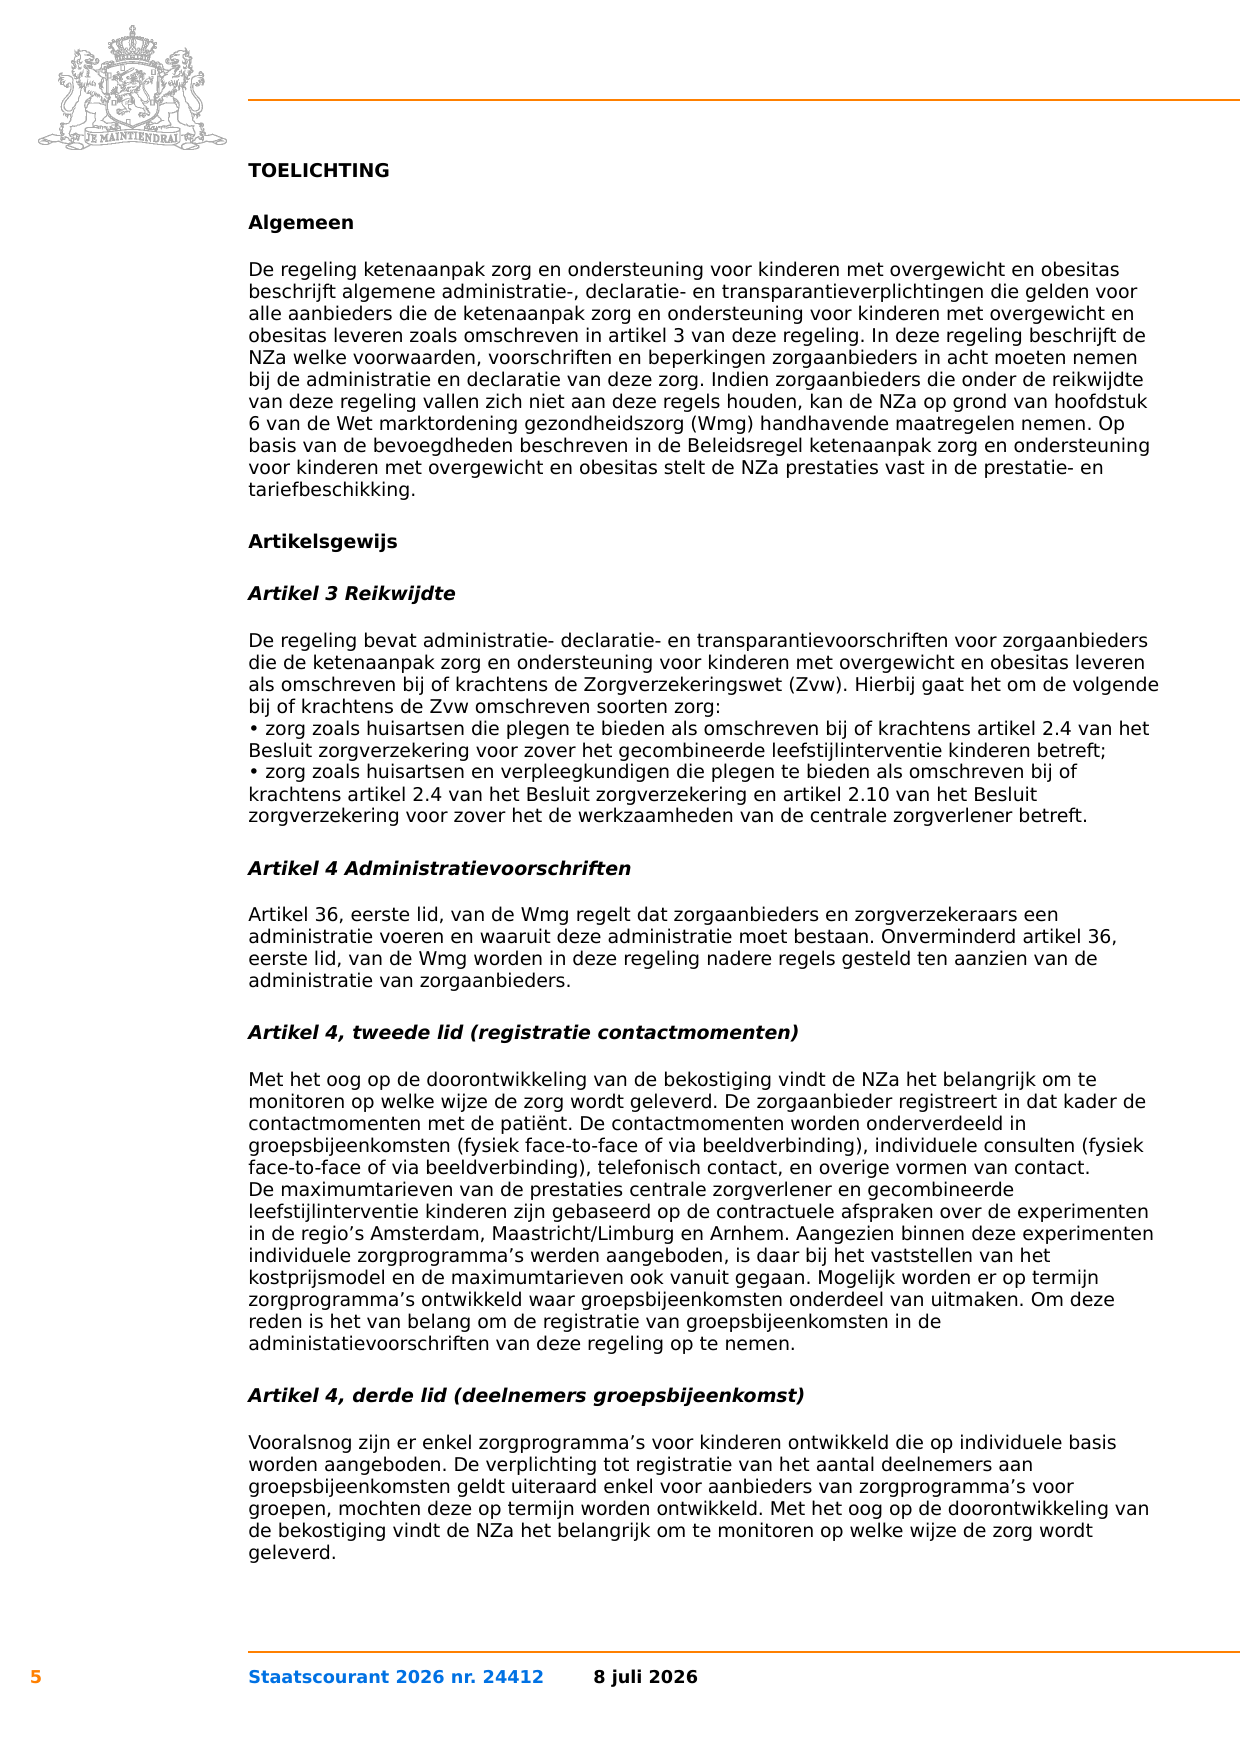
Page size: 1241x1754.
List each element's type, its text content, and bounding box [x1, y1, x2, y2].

subtitle TOELICHTING [248, 160, 1163, 182]
subtitle Algemeen [248, 212, 1163, 234]
subtitle Artikelsgewijs [248, 531, 1163, 553]
text De maximumtarieven van de prestaties centrale zorgverlener en gecombineerde leefstijlinterventie kinderen zijn gebaseerd op de contractuele afspraken over de experimenten in de regio’s Amsterdam, Maastricht/Limburg en Arnhem. Aangezien binnen deze experimenten individuele zorgprogramma’s werden aangeboden, is daar bij het vaststellen van het kostprijsmodel en de maximumtarieven ook vanuit gegaan. Mogelijk worden er op termijn zorgprogramma’s ontwikkeld waar groepsbijeenkomsten onderdeel van uitmaken. Om deze reden is het van belang om de registratie van groepsbijeenkomsten in de administatievoorschriften van deze regeling op te nemen. [248, 1179, 1163, 1355]
subtitle Artikel 4, tweede lid (registratie contactmomenten) [248, 1022, 1163, 1044]
text Vooralsnog zijn er enkel zorgprogramma’s voor kinderen ontwikkeld die op individuele basis worden aangeboden. De verplichting tot registratie van het aantal deelnemers aan groepsbijeenkomsten geldt uiteraard enkel voor aanbieders van zorgprogramma’s voor groepen, mochten deze op termijn worden ontwikkeld. Met het oog op de doorontwikkeling van de bekostiging vindt de NZa het belangrijk om te monitoren op welke wijze de zorg wordt geleverd. [248, 1432, 1163, 1564]
text De regeling ketenaanpak zorg en ondersteuning voor kinderen met overgewicht en obesitas beschrijft algemene administratie-, declaratie- en transparantieverplichtingen die gelden voor alle aanbieders die de ketenaanpak zorg en ondersteuning voor kinderen met overgewicht en obesitas leveren zoals omschreven in artikel 3 van deze regeling. In deze regeling beschrijft de NZa welke voorwaarden, voorschriften en beperkingen zorgaanbieders in acht moeten nemen bij de administratie en declaratie van deze zorg. Indien zorgaanbieders die onder de reikwijdte van deze regeling vallen zich niet aan deze regels houden, kan de NZa op grond van hoofdstuk 6 van de Wet marktordening gezondheidszorg (Wmg) handhavende maatregelen nemen. Op basis van de bevoegdheden beschreven in de Beleidsregel ketenaanpak zorg en ondersteuning voor kinderen met overgewicht en obesitas stelt de NZa prestaties vast in de prestatie- en tariefbeschikking. [248, 259, 1163, 501]
subtitle Artikel 3 Reikwijdte [248, 583, 1163, 604]
subtitle Artikel 4, derde lid (deelnemers groepsbijeenkomst) [248, 1385, 1163, 1407]
picture [38, 25, 227, 150]
text Artikel 36, eerste lid, van de Wmg regelt dat zorgaanbieders en zorgverzekeraars een administratie voeren en waaruit deze administratie moet bestaan. Onverminderd artikel 36, eerste lid, van de Wmg worden in deze regeling nadere regels gesteld ten aanzien van de administratie van zorgaanbieders. [248, 904, 1163, 992]
text De regeling bevat administratie- declaratie- en transparantievoorschriften voor zorgaanbieders die de ketenaanpak zorg en ondersteuning voor kinderen met overgewicht en obesitas leveren als omschreven bij of krachtens de Zorgverzekeringswet (Zvw). Hierbij gaat het om de volgende bij of krachtens de Zvw omschreven soorten zorg: [248, 629, 1163, 717]
text Met het oog op de doorontwikkeling van de bekostiging vindt de NZa het belangrijk om te monitoren op welke wijze de zorg wordt geleverd. De zorgaanbieder registreert in dat kader de contactmomenten met de patiënt. De contactmomenten worden onderverdeeld in groepsbijeenkomsten (fysiek face-to-face of via beeldverbinding), individuele consulten (fysiek face-to-face of via beeldverbinding), telefonisch contact, en overige vormen van contact. [248, 1069, 1163, 1179]
text • zorg zoals huisartsen en verpleegkundigen die plegen te bieden als omschreven bij of krachtens artikel 2.4 van het Besluit zorgverzekering en artikel 2.10 van het Besluit zorgverzekering voor zover het de werkzaamheden van de centrale zorgverlener betreft. [248, 761, 1163, 827]
text • zorg zoals huisartsen die plegen te bieden als omschreven bij of krachtens artikel 2.4 van het Besluit zorgverzekering voor zover het gecombineerde leefstijlinterventie kinderen betreft; [248, 717, 1163, 761]
subtitle Artikel 4 Administratievoorschriften [248, 857, 1163, 879]
